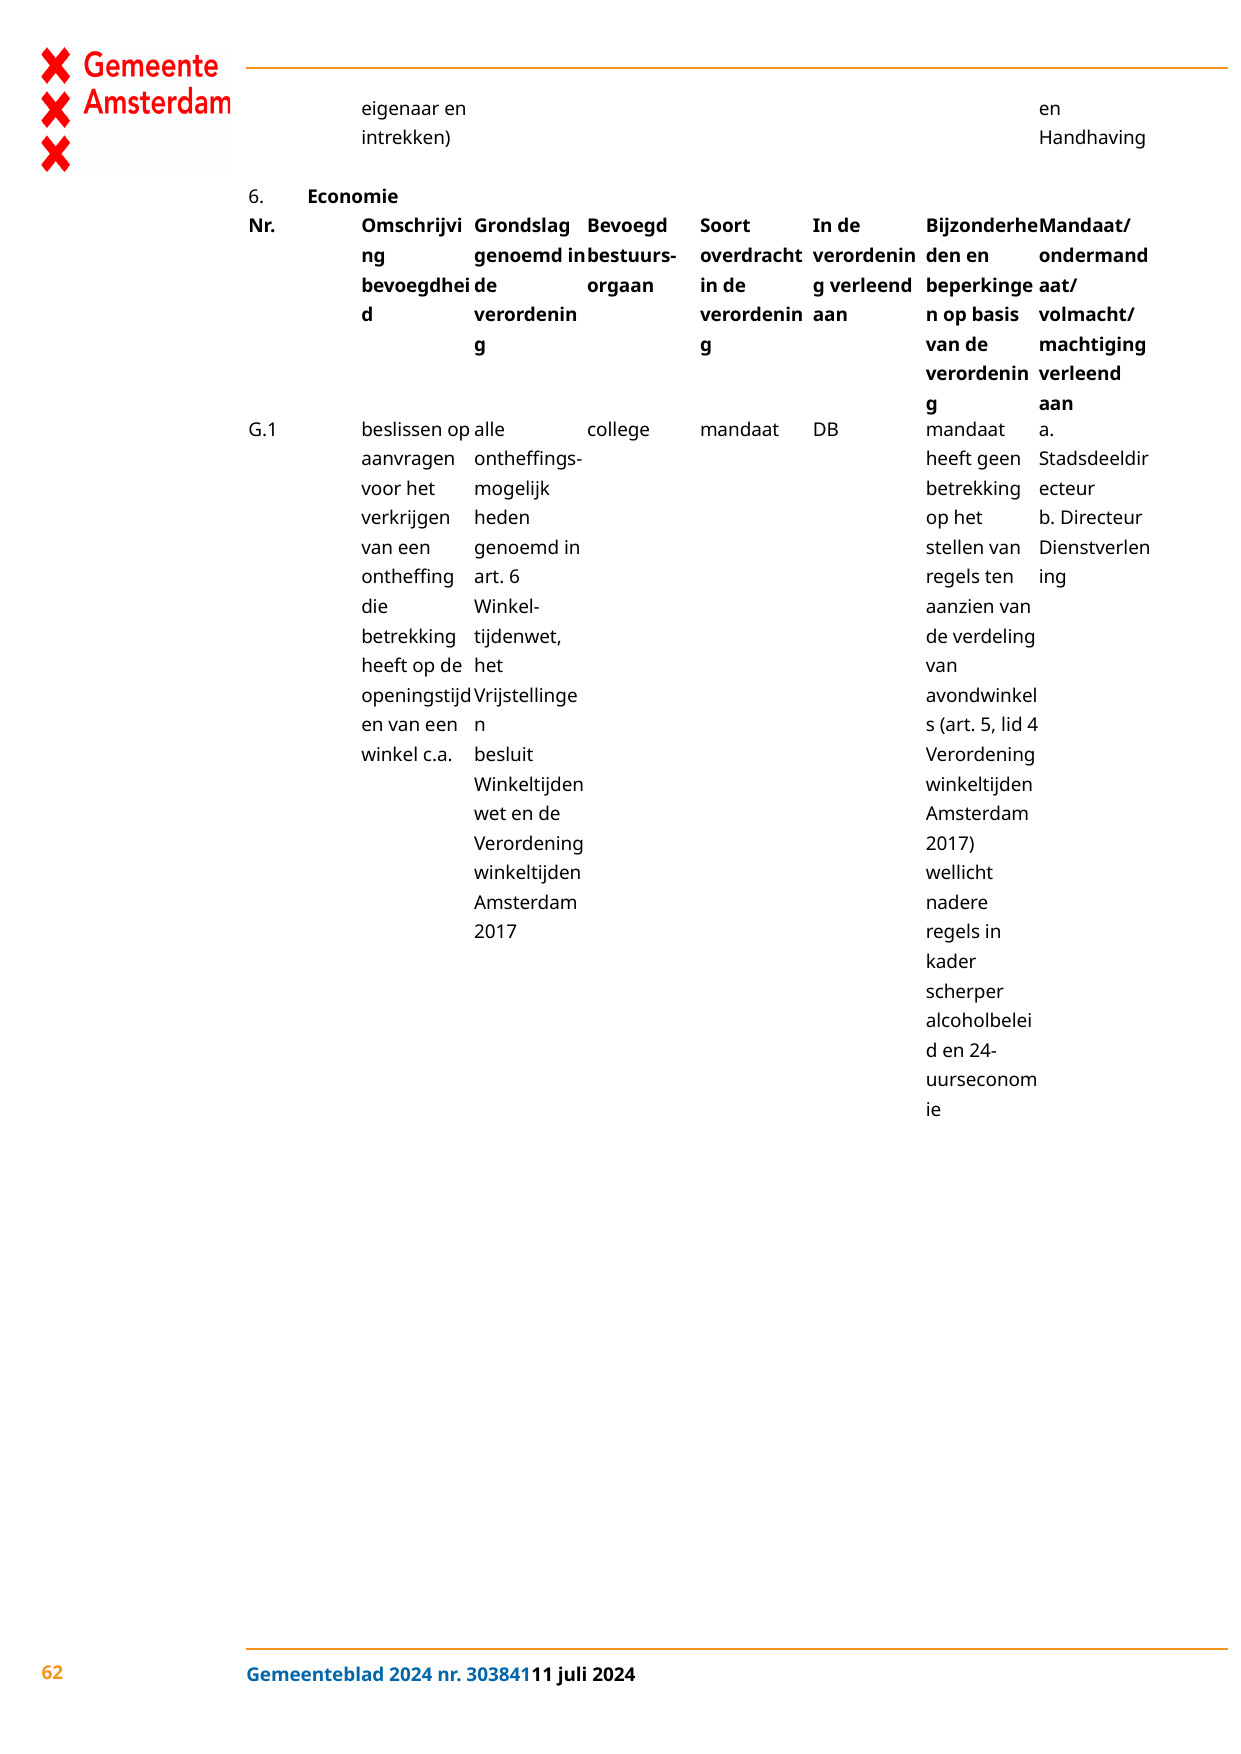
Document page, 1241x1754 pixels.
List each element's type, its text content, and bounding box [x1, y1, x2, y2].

table_cell alle ontheffings-mogelijk heden genoemd in art. 6 Winkel-tijdenwet, het Vrijstellingen besluit Winkeltijdenwet en de Verordening winkeltijden Amsterdam 2017 [474, 416, 587, 1122]
table_cell mandaat heeft geen betrekking op het stellen van regels ten aanzien van de verdeling van avondwinkels (art. 5, lid 4 Verordening winkeltijden Amsterdam 2017) wellicht nadere regels in kader scherper alcoholbeleid en 24-uurseconomie [926, 416, 1038, 1122]
table_header Nr. [248, 213, 361, 416]
picture [41, 47, 231, 172]
table_header Soort overdracht in de verordening [700, 213, 813, 416]
table_cell en Handhaving [1039, 95, 1152, 150]
table_cell mandaat [700, 416, 813, 1122]
table_cell college [587, 416, 700, 1122]
table_cell DB [813, 416, 926, 1122]
table_cell G.1 [248, 416, 361, 1122]
table_cell [813, 95, 926, 150]
table_cell a. Stadsdeeldirecteur b. Directeur Dienstverlening [1039, 416, 1152, 1122]
table_cell beslissen op aanvragen voor het verkrijgen van een ontheffing die betrekking heeft op de openingstijden van een winkel c.a. [361, 416, 474, 1122]
table_cell [474, 95, 587, 150]
table_header Mandaat/ondermandaat/ volmacht/machtiging verleend aan [1039, 213, 1152, 416]
table_cell [700, 95, 813, 150]
table_header Bevoegd bestuurs-orgaan [587, 213, 700, 416]
list Economie [248, 183, 1152, 209]
table_header Grondslag genoemd in de verordening [474, 213, 587, 416]
table_cell [926, 95, 1038, 150]
table_cell [248, 95, 361, 150]
table_header Bijzonderheden en beperkingen op basis van de verordening [926, 213, 1038, 416]
table_header Omschrijving bevoegdheid [361, 213, 474, 416]
table_cell eigenaar en intrekken) [361, 95, 474, 150]
table_cell [587, 95, 700, 150]
table_header In de verordening verleend aan [813, 213, 926, 416]
